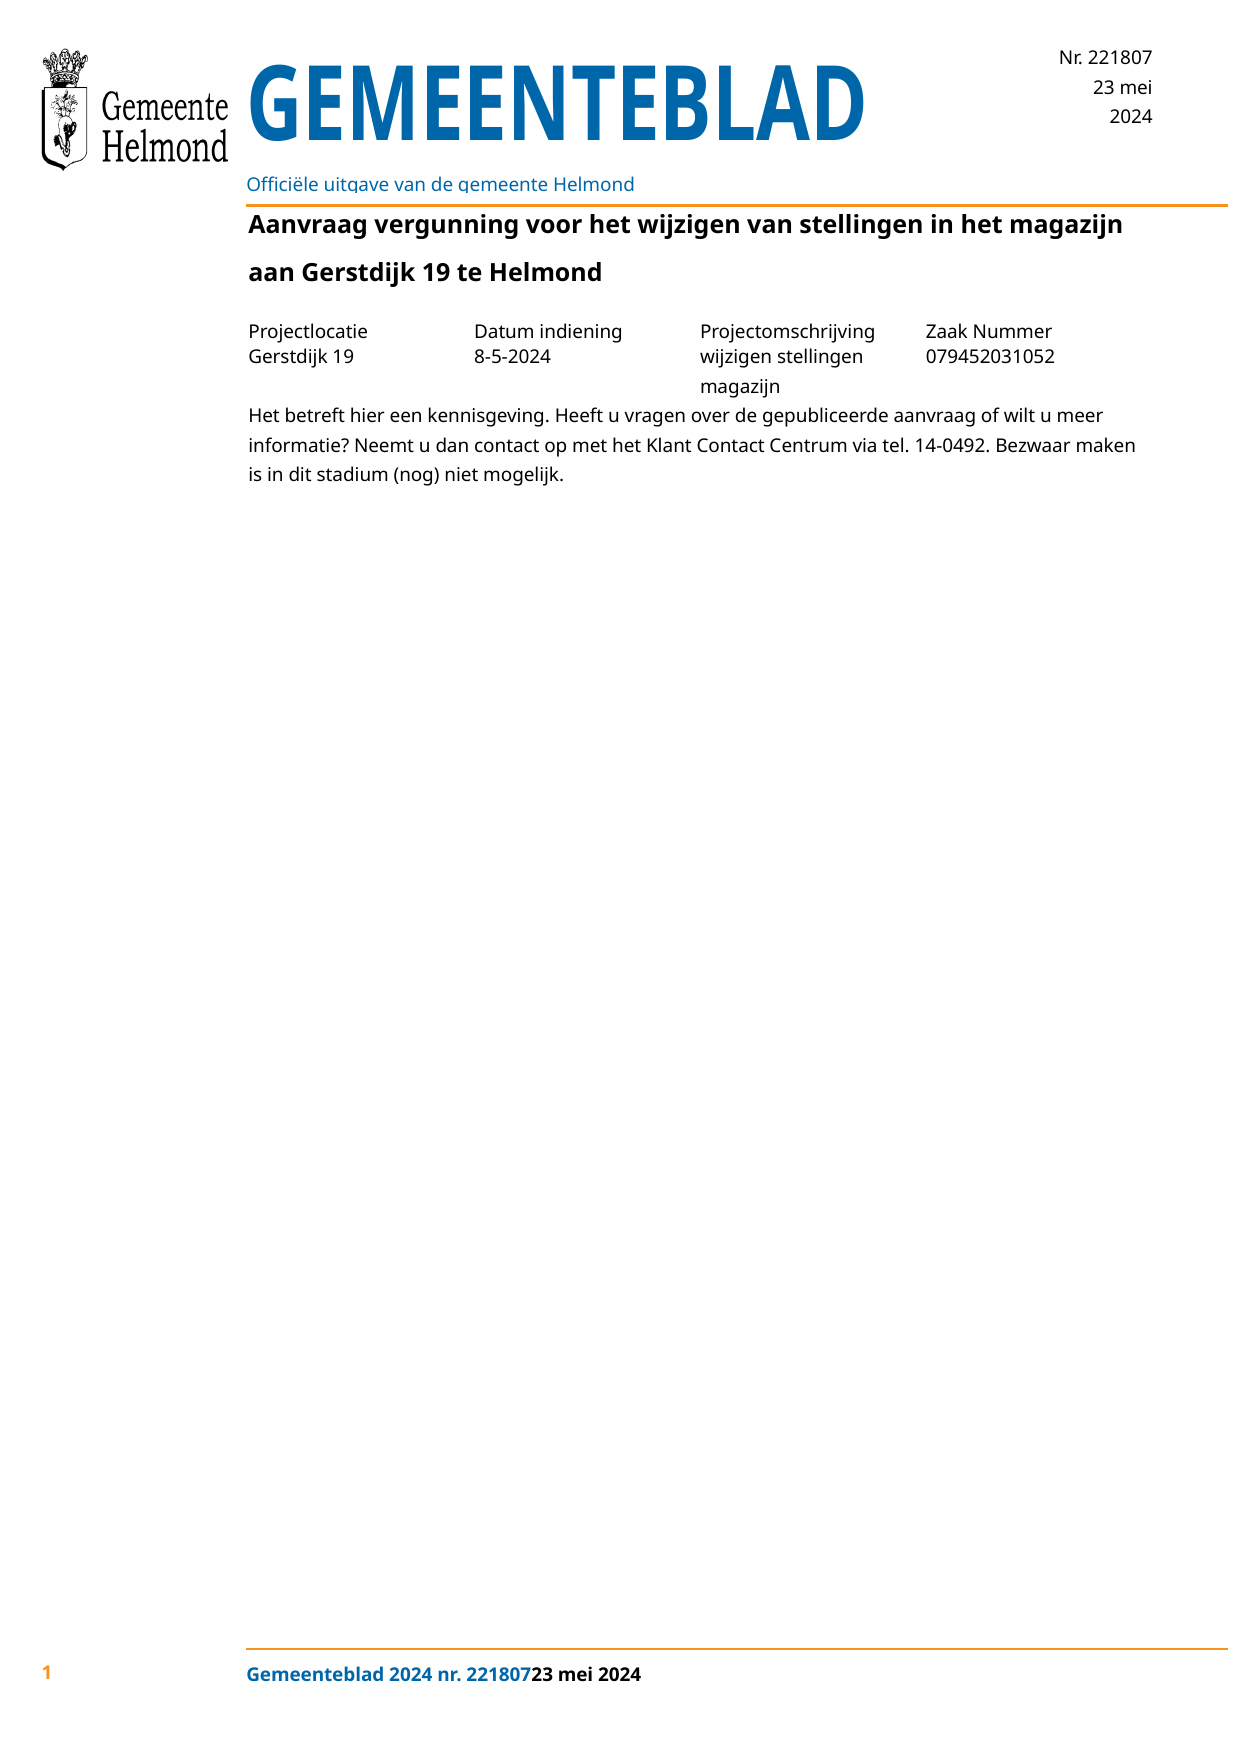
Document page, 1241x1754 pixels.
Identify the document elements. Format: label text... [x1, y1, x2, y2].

table_cell wijzigen stellingen magazijn [700, 344, 926, 399]
table_header Datum indiening [474, 318, 700, 344]
table_cell Gerstdijk 19 [248, 344, 474, 399]
text Aanvraag vergunning voor het wijzigen van stellingen in het magazijn aan Gerstdijk 19 te Helmond [248, 207, 1152, 288]
table_cell 8-5-2024 [474, 344, 700, 399]
picture [41, 47, 231, 172]
text Het betreft hier een kennisgeving. Heeft u vragen over de gepubliceerde aanvraag of wilt u meer informatie? Neemt u dan contact op met het Klant Contact Centrum via tel. 14-0492. Bezwaar maken is in dit stadium (nog) niet mogelijk. [248, 402, 1152, 487]
table_header Projectomschrijving [700, 318, 926, 344]
table_header Projectlocatie [248, 318, 474, 344]
table_header Zaak Nummer [926, 318, 1152, 344]
table_cell 079452031052 [926, 344, 1152, 399]
